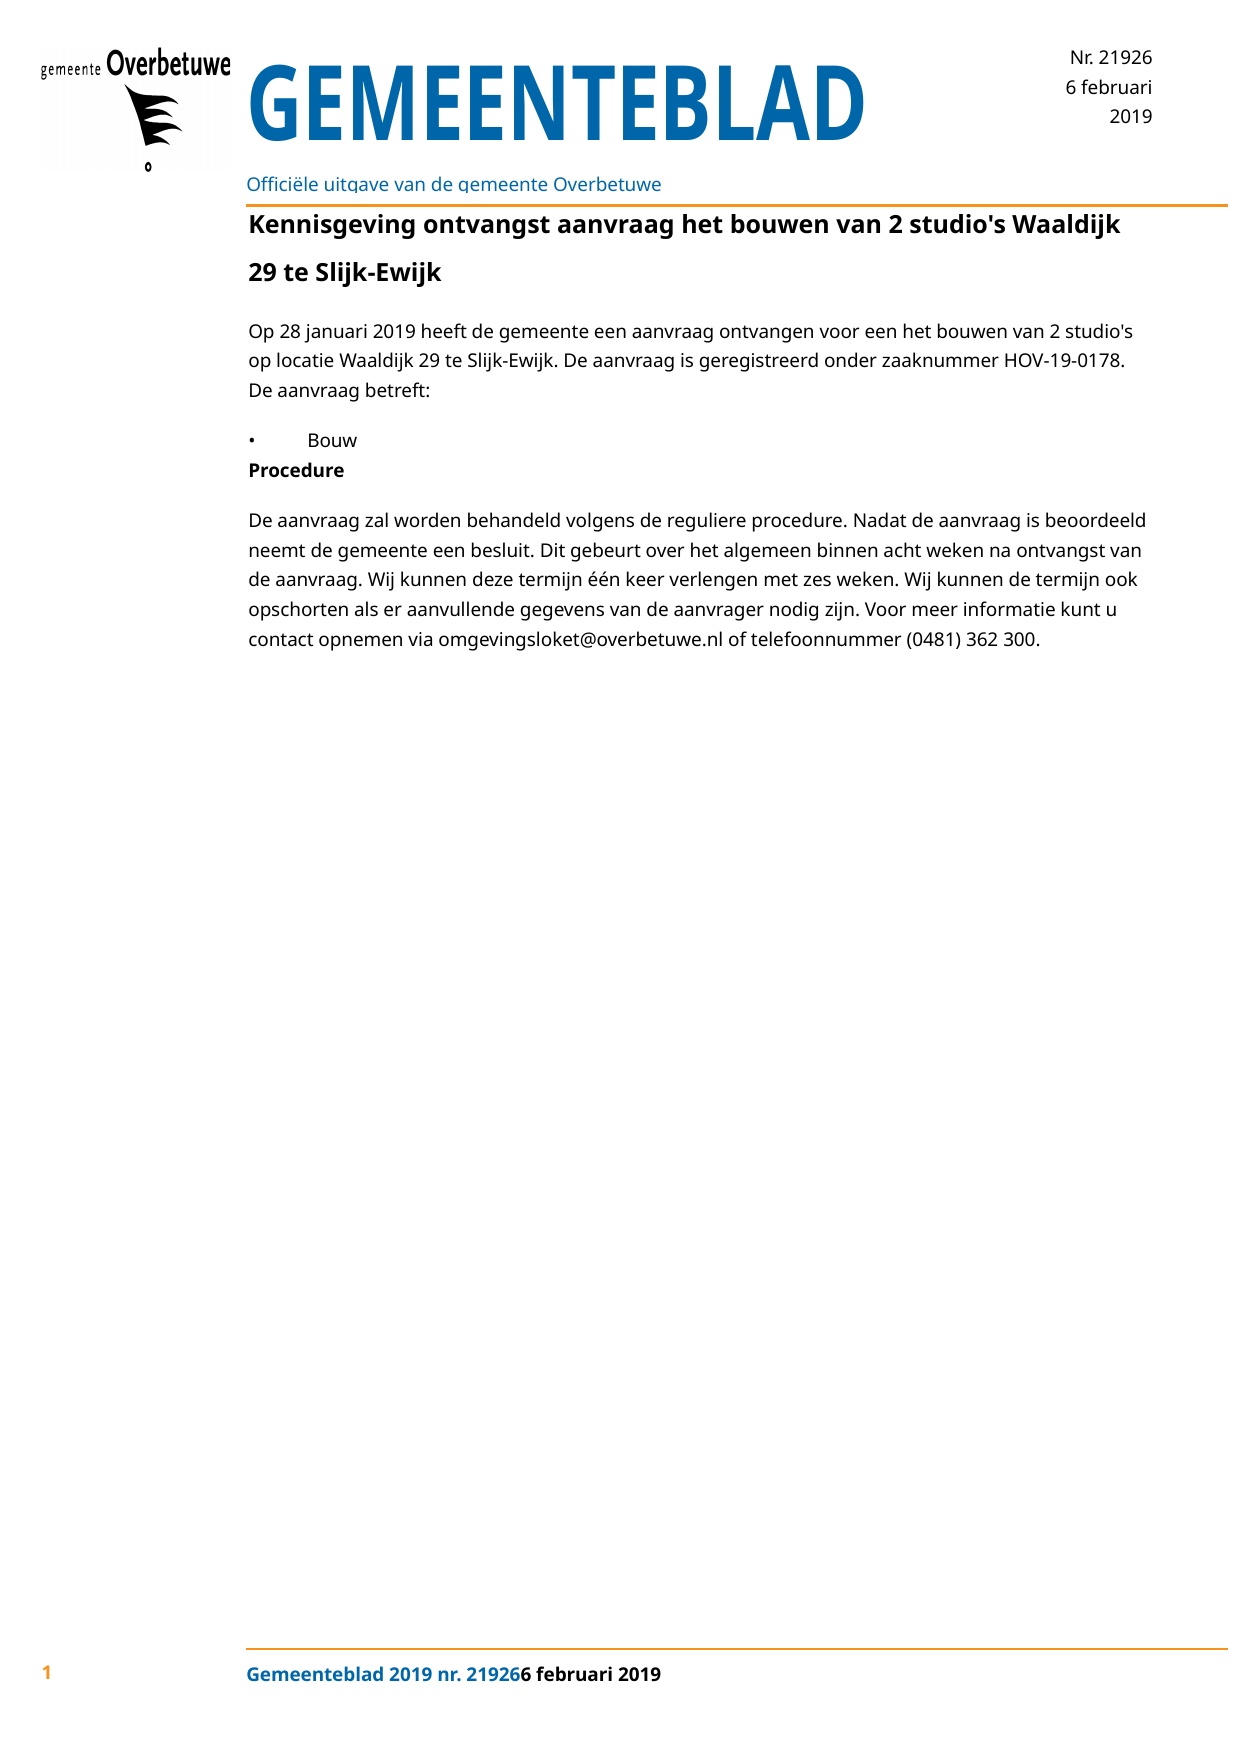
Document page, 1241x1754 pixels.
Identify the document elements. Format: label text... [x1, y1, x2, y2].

list Bouw [248, 427, 1152, 453]
text Op 28 januari 2019 heeft de gemeente een aanvraag ontvangen voor een het bouwen van 2 studio's op locatie Waaldijk 29 te Slijk-Ewijk. De aanvraag is geregistreerd onder zaaknummer HOV-19-0178. De aanvraag betreft: [248, 318, 1152, 403]
text Procedure [248, 457, 1152, 483]
text Kennisgeving ontvangst aanvraag het bouwen van 2 studio's Waaldijk 29 te Slijk-Ewijk [248, 207, 1152, 288]
text De aanvraag zal worden behandeld volgens de reguliere procedure. Nadat de aanvraag is beoordeeld neemt de gemeente een besluit. Dit gebeurt over het algemeen binnen acht weken na ontvangst van de aanvraag. Wij kunnen deze termijn één keer verlengen met zes weken. Wij kunnen de termijn ook opschorten als er aanvullende gegevens van de aanvrager nodig zijn. Voor meer informatie kunt u contact opnemen via omgevingsloket@overbetuwe.nl of telefoonnummer (0481) 362 300. [248, 507, 1152, 652]
picture [41, 47, 231, 172]
